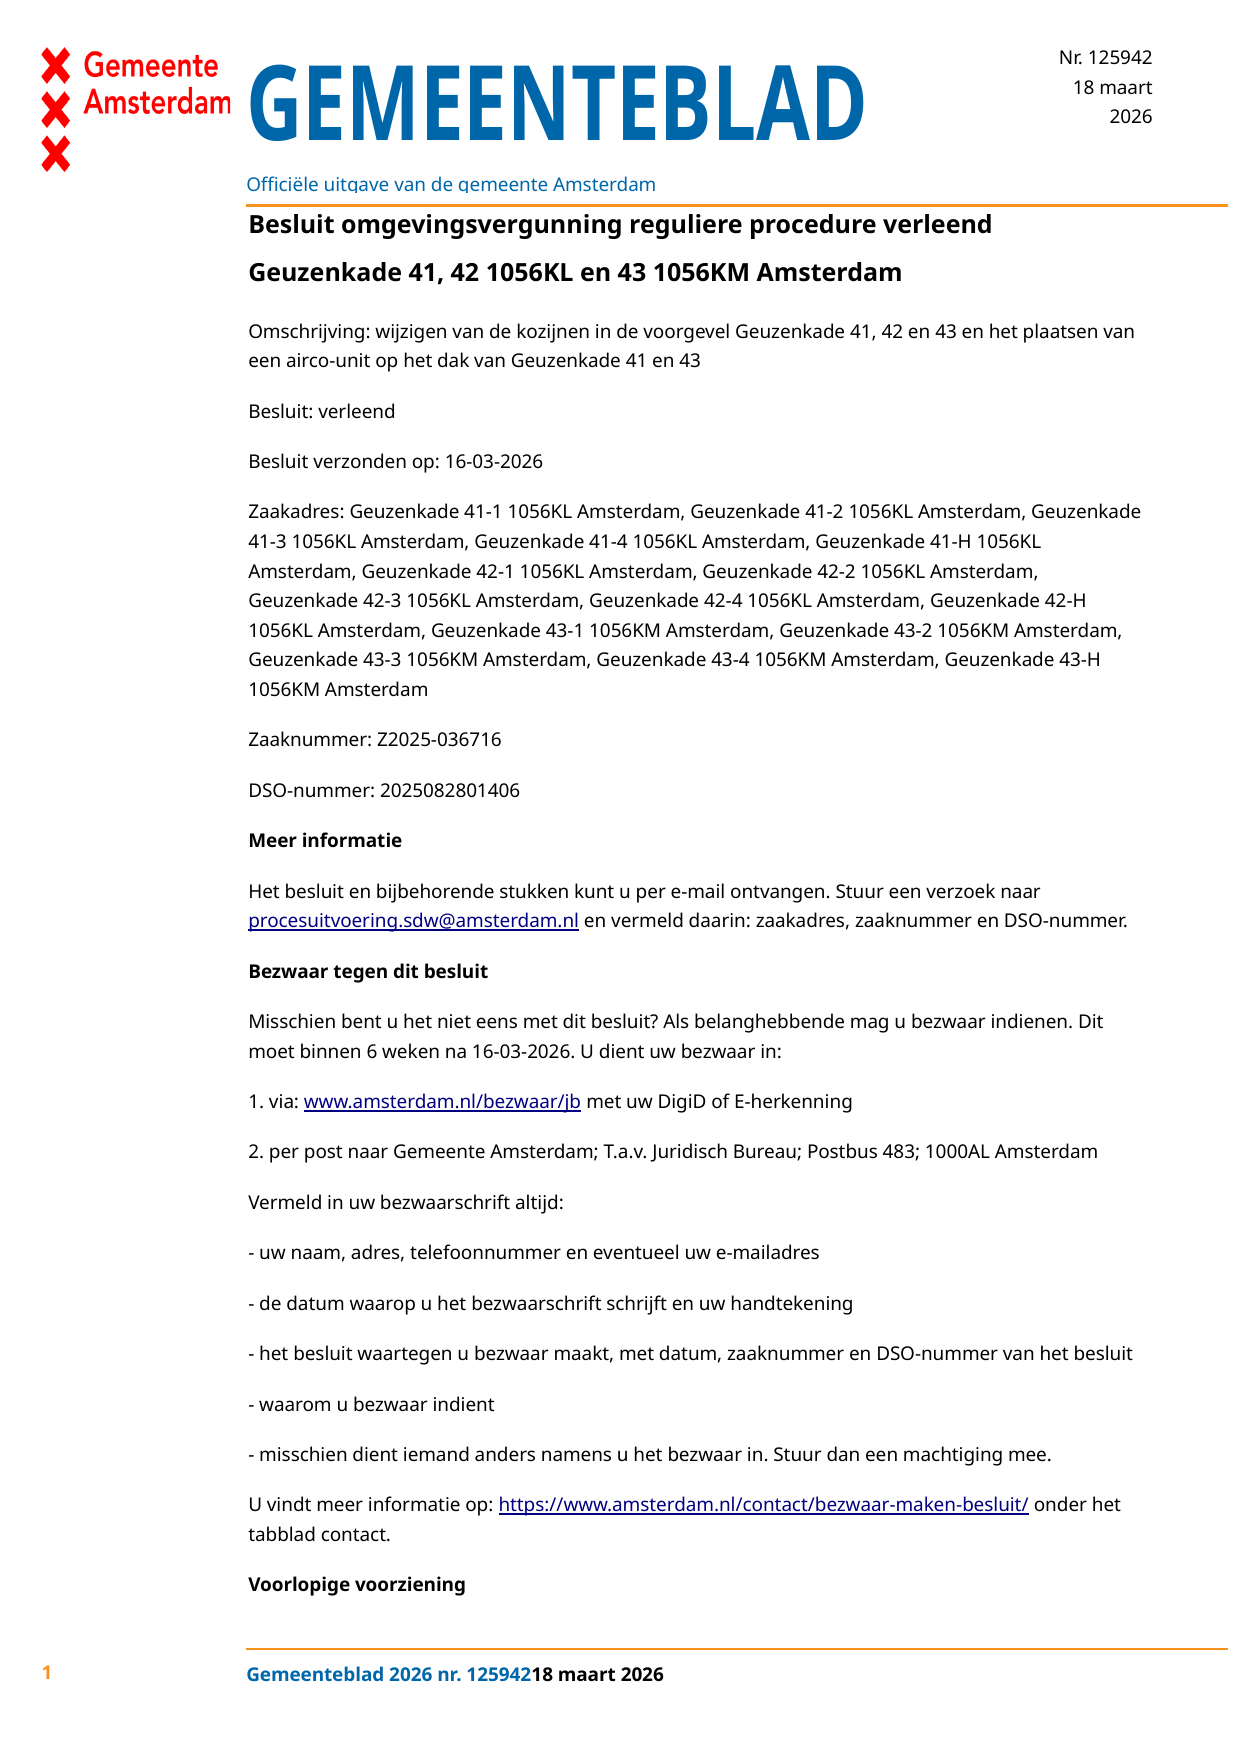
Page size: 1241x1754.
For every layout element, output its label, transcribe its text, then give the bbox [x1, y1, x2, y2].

text - waarom u bezwaar indient [248, 1391, 1152, 1417]
text 2. per post naar Gemeente Amsterdam; T.a.v. Juridisch Bureau; Postbus 483; 1000AL Amsterdam [248, 1139, 1152, 1164]
text Vermeld in uw bezwaarschrift altijd: [248, 1189, 1152, 1215]
text 1. via: www.amsterdam.nl/bezwaar/jb met uw DigiD of E-herkenning [248, 1088, 1152, 1114]
text Meer informatie [248, 827, 1152, 853]
text Het besluit en bijbehorende stukken kunt u per e-mail ontvangen. Stuur een verzoek naar procesuitvoering.sdw@amsterdam.nl en vermeld daarin: zaakadres, zaaknummer en DSO-nummer. [248, 878, 1152, 933]
text - het besluit waartegen u bezwaar maakt, met datum, zaaknummer en DSO-nummer van het besluit [248, 1340, 1152, 1366]
picture [41, 47, 231, 172]
text - de datum waarop u het bezwaarschrift schrijft en uw handtekening [248, 1290, 1152, 1316]
text U vindt meer informatie op: https://www.amsterdam.nl/contact/bezwaar-maken-besluit/ onder het tabblad contact. [248, 1492, 1152, 1547]
text Besluit omgevingsvergunning reguliere procedure verleend Geuzenkade 41, 42 1056KL en 43 1056KM Amsterdam [248, 207, 1152, 288]
text - misschien dient iemand anders namens u het bezwaar in. Stuur dan een machtiging mee. [248, 1441, 1152, 1467]
text Misschien bent u het niet eens met dit besluit? Als belanghebbende mag u bezwaar indienen. Dit moet binnen 6 weken na 16-03-2026. U dient uw bezwaar in: [248, 1008, 1152, 1064]
text Bezwaar tegen dit besluit [248, 958, 1152, 984]
text Besluit: verleend [248, 398, 1152, 424]
text Voorlopige voorziening [248, 1572, 1152, 1597]
text Zaakadres: Geuzenkade 41-1 1056KL Amsterdam, Geuzenkade 41-2 1056KL Amsterdam, Geuzenkade 41-3 1056KL Amsterdam, Geuzenkade 41-4 1056KL Amsterdam, Geuzenkade 41-H 1056KL Amsterdam, Geuzenkade 42-1 1056KL Amsterdam, Geuzenkade 42-2 1056KL Amsterdam, Geuzenkade 42-3 1056KL Amsterdam, Geuzenkade 42-4 1056KL Amsterdam, Geuzenkade 42-H 1056KL Amsterdam, Geuzenkade 43-1 1056KM Amsterdam, Geuzenkade 43-2 1056KM Amsterdam, Geuzenkade 43-3 1056KM Amsterdam, Geuzenkade 43-4 1056KM Amsterdam, Geuzenkade 43-H 1056KM Amsterdam [248, 499, 1152, 702]
text Besluit verzonden op: 16-03-2026 [248, 448, 1152, 474]
text - uw naam, adres, telefoonnummer en eventueel uw e-mailadres [248, 1239, 1152, 1265]
text Zaaknummer: Z2025-036716 [248, 727, 1152, 752]
text Omschrijving: wijzigen van de kozijnen in de voorgevel Geuzenkade 41, 42 en 43 en het plaatsen van een airco-unit op het dak van Geuzenkade 41 en 43 [248, 318, 1152, 373]
text DSO-nummer: 2025082801406 [248, 777, 1152, 803]
